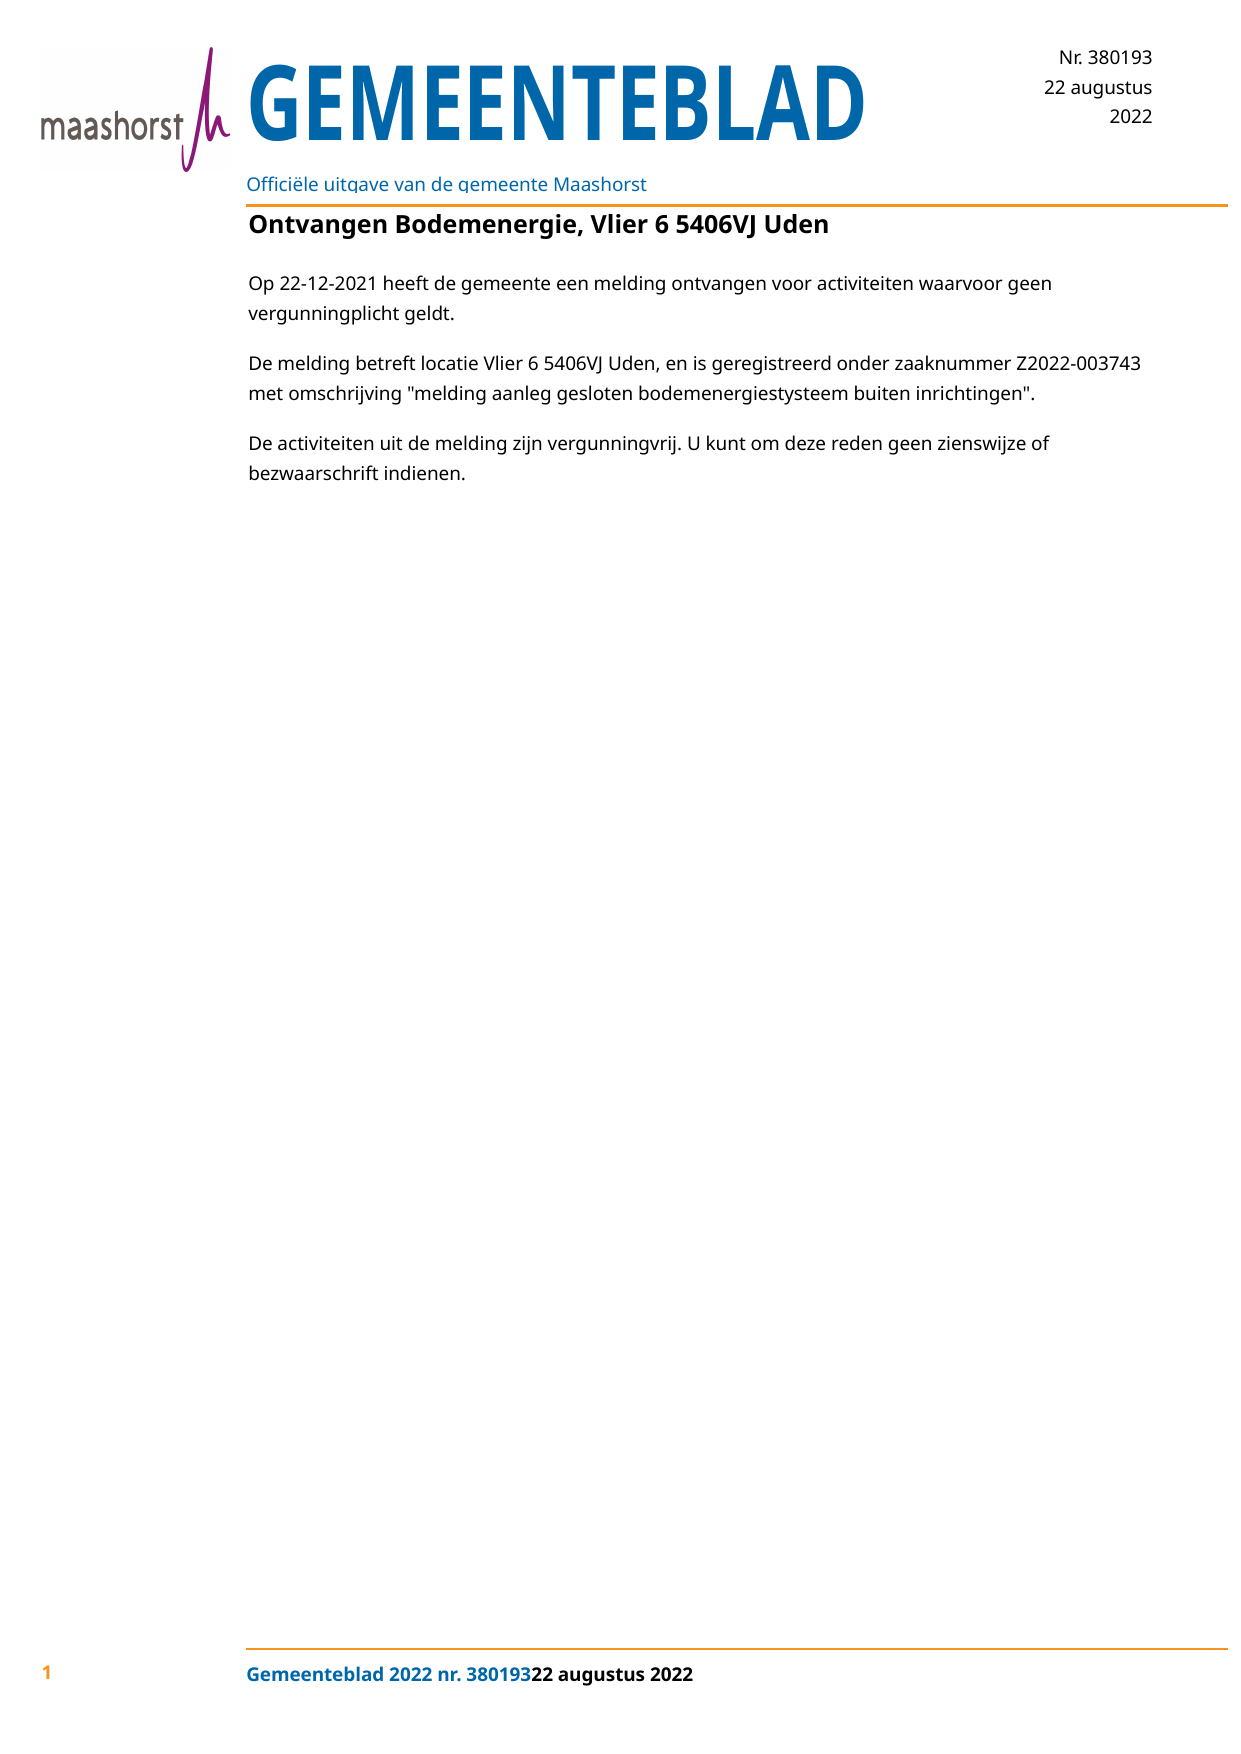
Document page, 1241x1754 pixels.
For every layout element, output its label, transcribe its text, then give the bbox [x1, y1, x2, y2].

text De melding betreft locatie Vlier 6 5406VJ Uden, en is geregistreerd onder zaaknummer Z2022-003743 met omschrijving "melding aanleg gesloten bodemenergiestysteem buiten inrichtingen". [248, 350, 1152, 406]
text Ontvangen Bodemenergie, Vlier 6 5406VJ Uden [248, 207, 1152, 241]
picture [41, 47, 231, 172]
text Op 22-12-2021 heeft de gemeente een melding ontvangen voor activiteiten waarvoor geen vergunningplicht geldt. [248, 270, 1152, 326]
text De activiteiten uit de melding zijn vergunningvrij. U kunt om deze reden geen zienswijze of bezwaarschrift indienen. [248, 430, 1152, 486]
